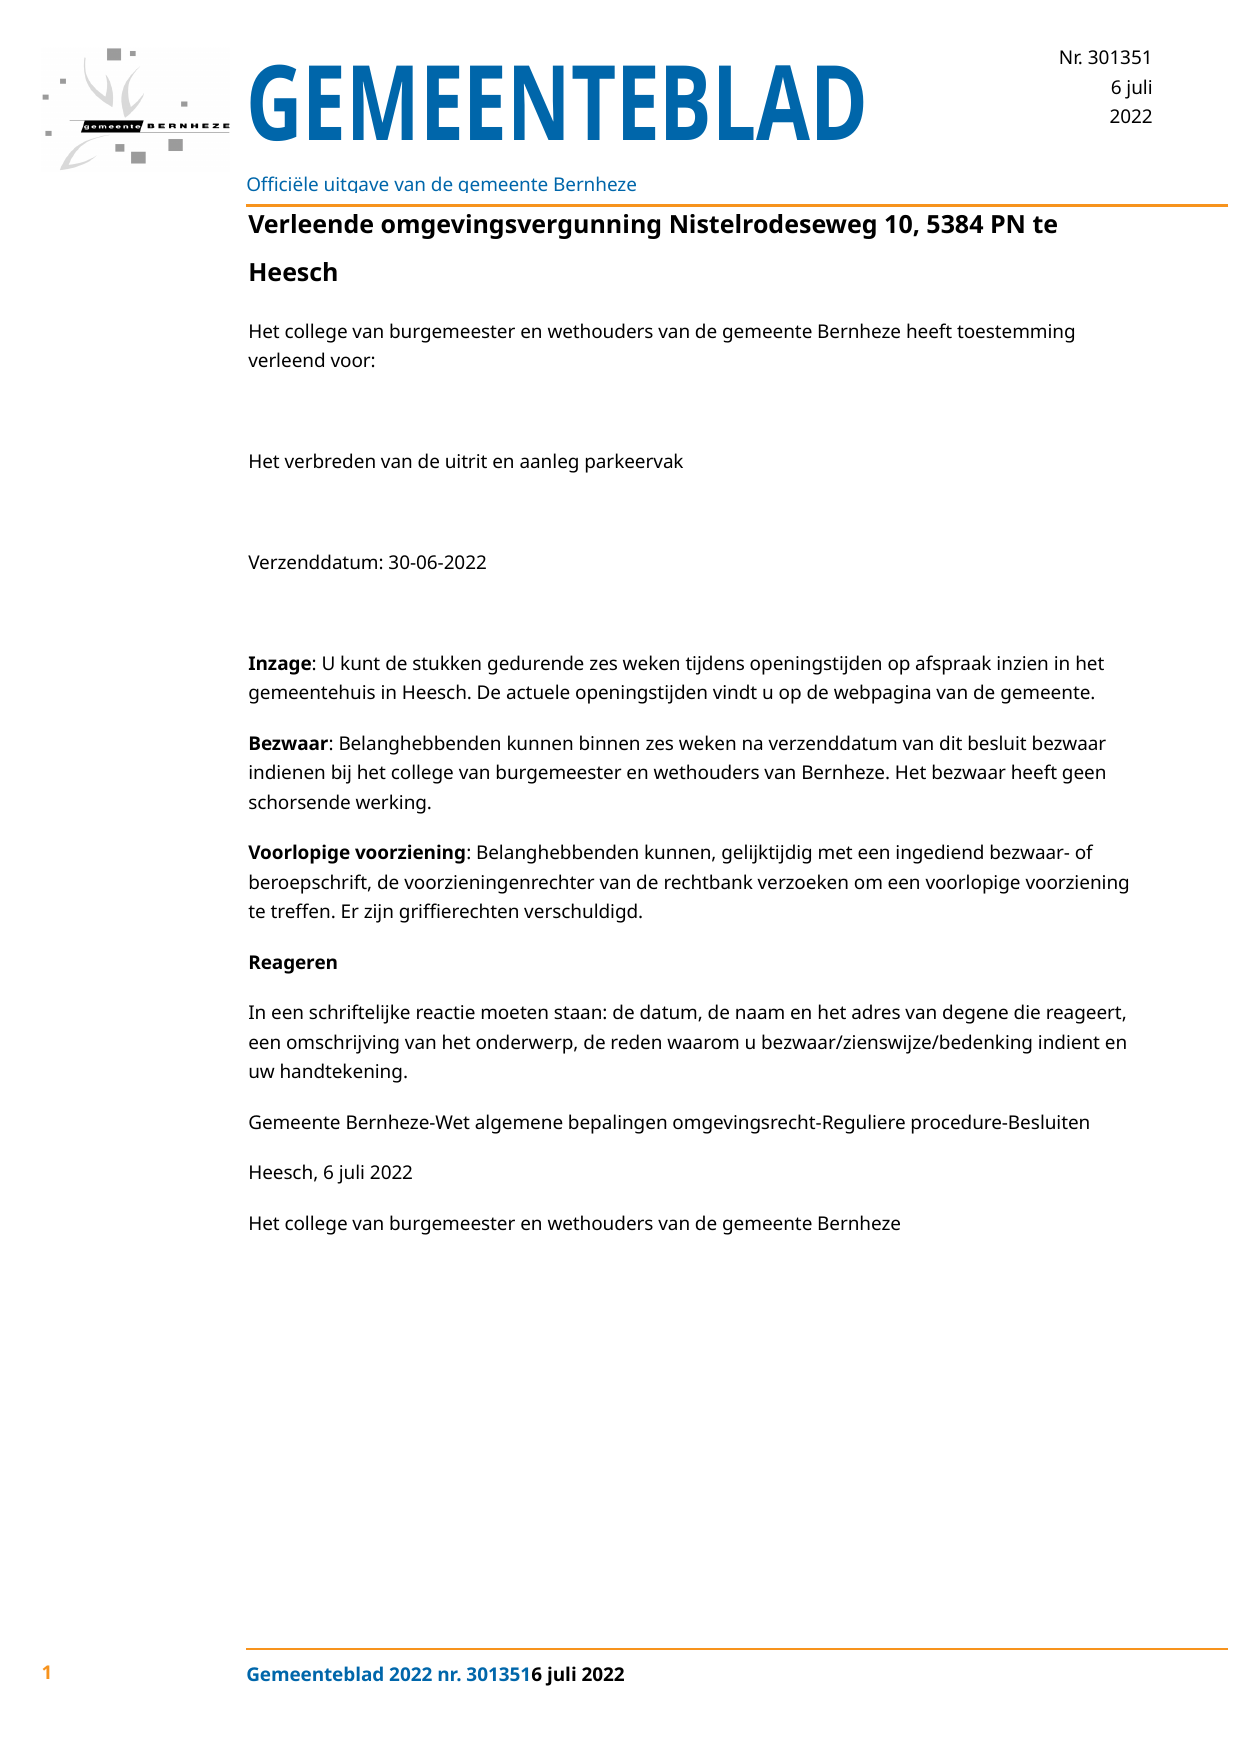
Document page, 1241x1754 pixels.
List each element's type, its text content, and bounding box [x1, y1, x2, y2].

text Gemeente Bernheze-Wet algemene bepalingen omgevingsrecht-Reguliere procedure-Besluiten [248, 1109, 1152, 1135]
text In een schriftelijke reactie moeten staan: de datum, de naam en het adres van degene die reageert, een omschrijving van het onderwerp, de reden waarom u bezwaar/zienswijze/bedenking indient en uw handtekening. [248, 999, 1152, 1084]
text Het verbreden van de uitrit en aanleg parkeervak [248, 448, 1152, 474]
text Verzenddatum: 30-06-2022 [248, 549, 1152, 575]
text Bezwaar: Belanghebbenden kunnen binnen zes weken na verzenddatum van dit besluit bezwaar indienen bij het college van burgemeester en wethouders van Bernheze. Het bezwaar heeft geen schorsende werking. [248, 730, 1152, 815]
text Verleende omgevingsvergunning Nistelrodeseweg 10, 5384 PN te Heesch [248, 207, 1152, 288]
text Het college van burgemeester en wethouders van de gemeente Bernheze heeft toestemming verleend voor: [248, 318, 1152, 373]
text Het college van burgemeester en wethouders van de gemeente Bernheze [248, 1210, 1152, 1236]
text Inzage: U kunt de stukken gedurende zes weken tijdens openingstijden op afspraak inzien in het gemeentehuis in Heesch. De actuele openingstijden vindt u op de webpagina van de gemeente. [248, 650, 1152, 705]
text Heesch, 6 juli 2022 [248, 1159, 1152, 1185]
picture [41, 47, 231, 172]
text Voorlopige voorziening: Belanghebbenden kunnen, gelijktijdig met een ingediend bezwaar- of beroepschrift, de voorzieningenrechter van de rechtbank verzoeken om een voorlopige voorziening te treffen. Er zijn griffierechten verschuldigd. [248, 839, 1152, 924]
text Reageren [248, 949, 1152, 975]
